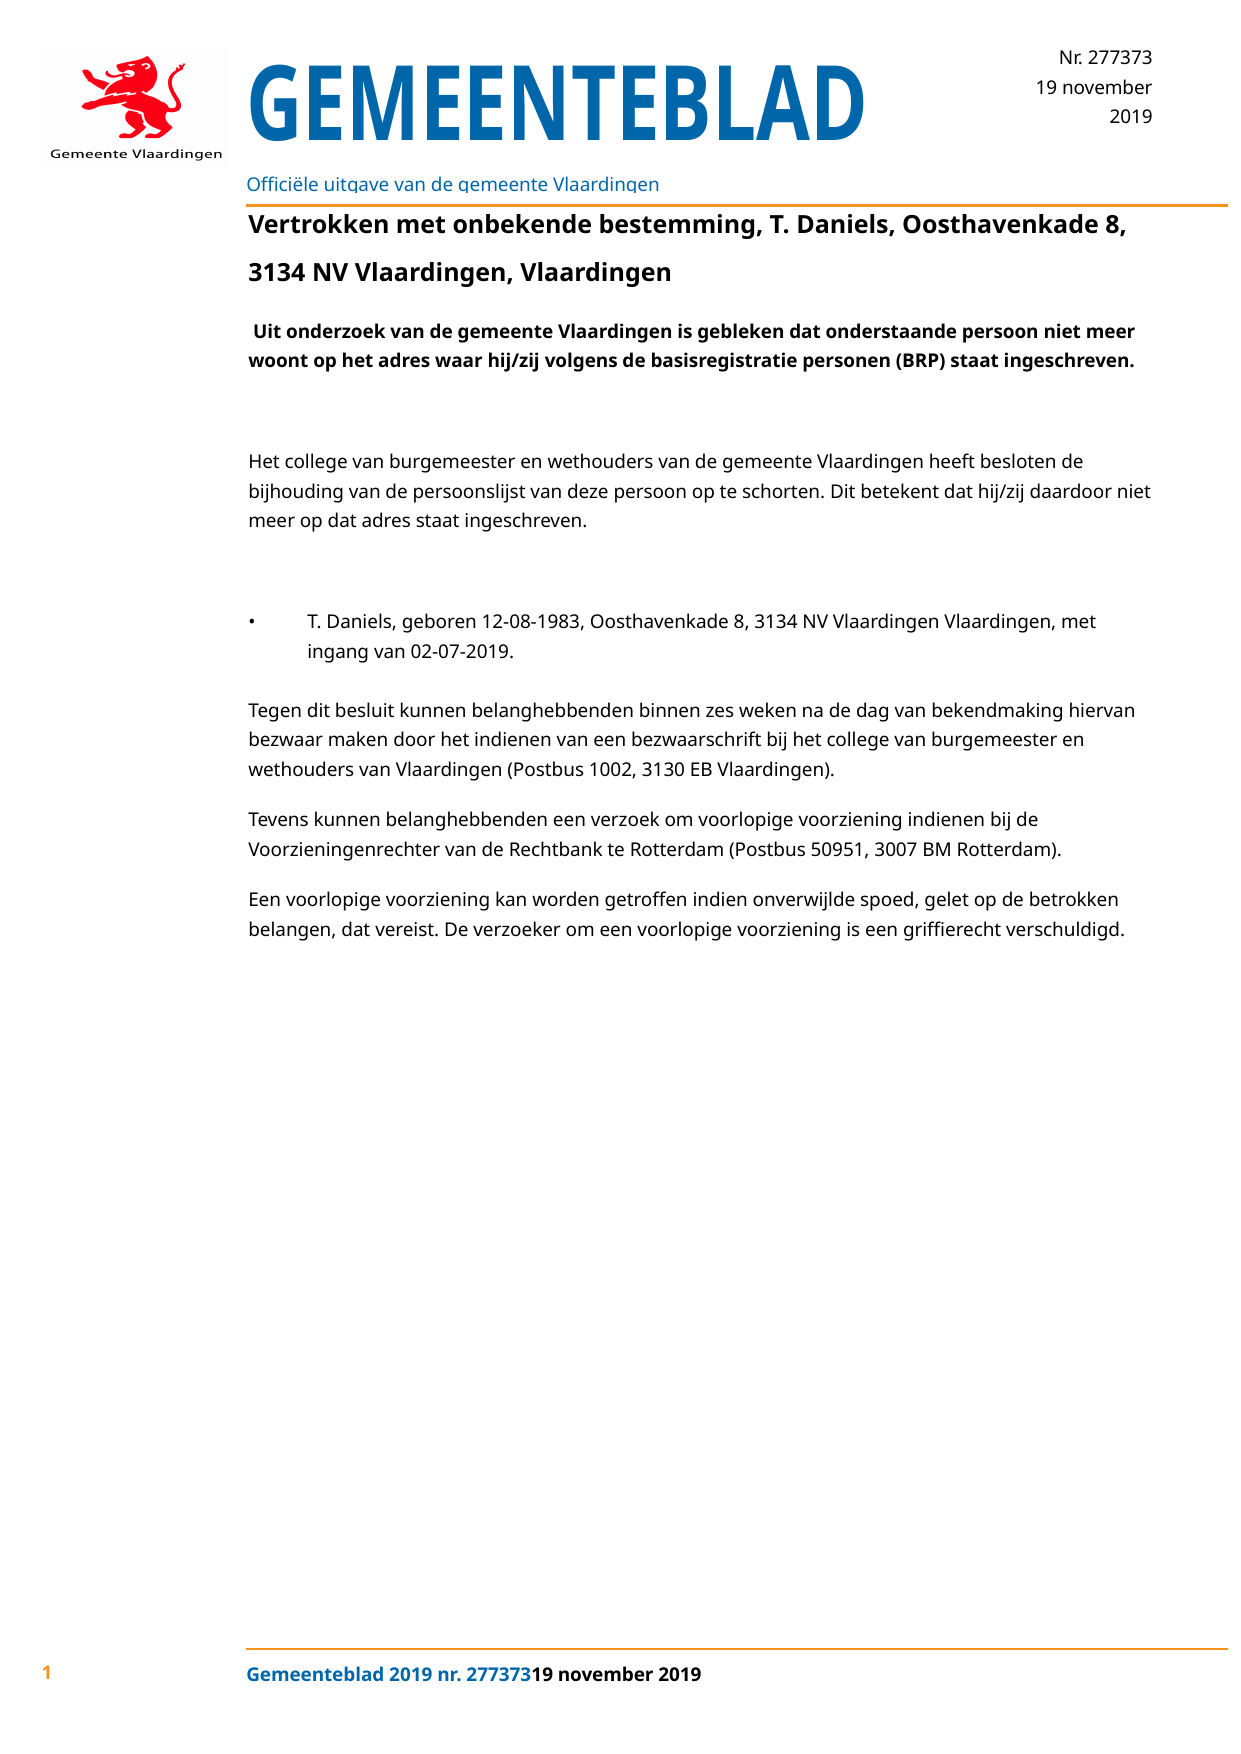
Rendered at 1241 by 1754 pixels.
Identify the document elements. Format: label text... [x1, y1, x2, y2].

text Tegen dit besluit kunnen belanghebbenden binnen zes weken na de dag van bekendmaking hiervan bezwaar maken door het indienen van een bezwaarschrift bij het college van burgemeester en wethouders van Vlaardingen (Postbus 1002, 3130 EB Vlaardingen). [248, 697, 1152, 782]
text Tevens kunnen belanghebbenden een verzoek om voorlopige voorziening indienen bij de Voorzieningenrechter van de Rechtbank te Rotterdam (Postbus 50951, 3007 BM Rotterdam). [248, 807, 1152, 862]
list T. Daniels, geboren 12-08-1983, Oosthavenkade 8, 3134 NV Vlaardingen Vlaardingen, met ingang van 02-07-2019. [248, 608, 1152, 664]
picture [41, 47, 231, 172]
text Het college van burgemeester en wethouders van de gemeente Vlaardingen heeft besloten de bijhouding van de persoonslijst van deze persoon op te schorten. Dit betekent dat hij/zij daardoor niet meer op dat adres staat ingeschreven. [248, 448, 1152, 533]
text Vertrokken met onbekende bestemming, T. Daniels, Oosthavenkade 8, 3134 NV Vlaardingen, Vlaardingen [248, 207, 1152, 288]
text Een voorlopige voorziening kan worden getroffen indien onverwijlde spoed, gelet op de betrokken belangen, dat vereist. De verzoeker om een voorlopige voorziening is een griffierecht verschuldigd. [248, 887, 1152, 942]
text Uit onderzoek van de gemeente Vlaardingen is gebleken dat onderstaande persoon niet meer woont op het adres waar hij/zij volgens de basisregistratie personen (BRP) staat ingeschreven. [248, 318, 1152, 373]
